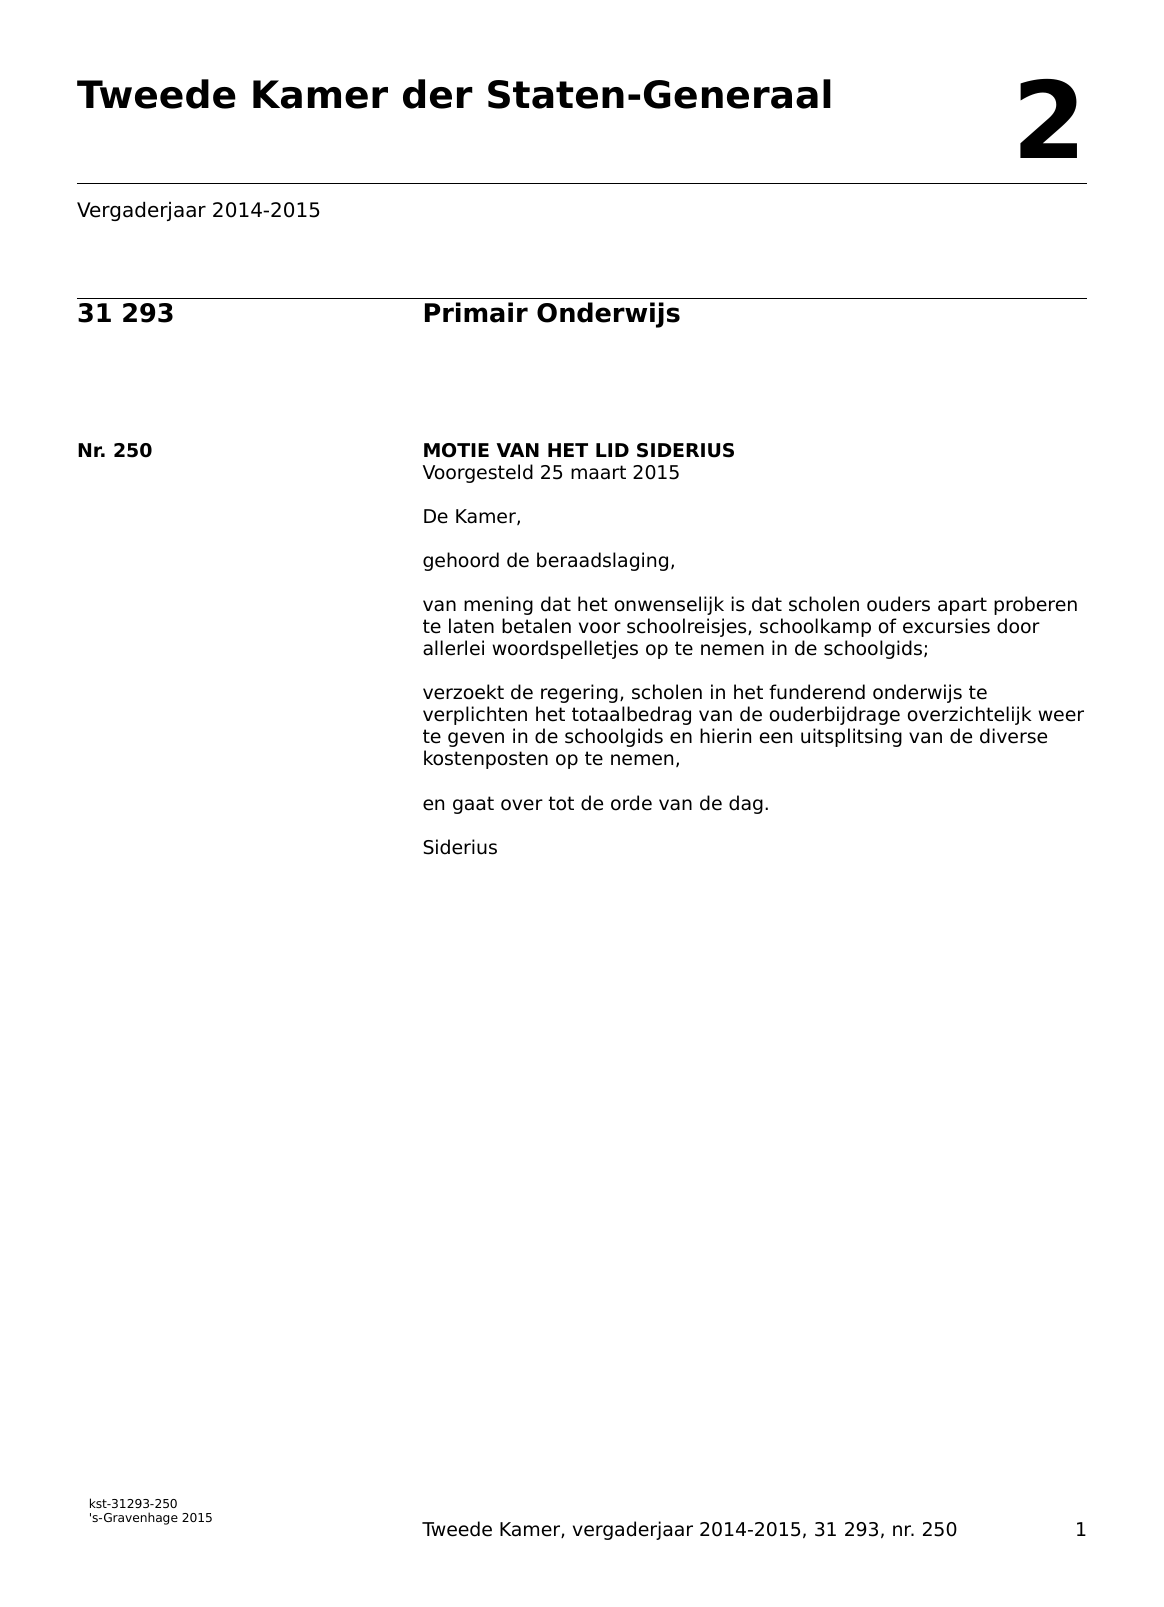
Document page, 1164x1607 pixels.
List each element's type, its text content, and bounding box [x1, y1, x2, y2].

subtitle 31 293 Primair Onderwijs [77, 299, 1087, 329]
text en gaat over tot de orde van de dag. [422, 792, 1087, 814]
text kst-31293-250 [88, 1497, 323, 1511]
text 's-Gravenhage 2015 [88, 1511, 323, 1525]
table_cell Vergaderjaar 2014-2015 [77, 184, 1087, 298]
text gehoord de beraadslaging, [422, 550, 1087, 572]
table_header Tweede Kamer der Staten-Generaal [77, 59, 886, 183]
text van mening dat het onwenselijk is dat scholen ouders apart proberen te laten betalen voor schoolreisjes, schoolkamp of excursies door allerlei woordspelletjes op te nemen in de schoolgids; [422, 594, 1087, 660]
text Voorgesteld 25 maart 2015 [422, 462, 1087, 484]
text Siderius [422, 837, 1087, 858]
subtitle Nr. 250 MOTIE VAN HET LID SIDERIUS [77, 440, 1087, 462]
table_header 2 [886, 59, 1087, 183]
text verzoekt de regering, scholen in het funderend onderwijs te verplichten het totaalbedrag van de ouderbijdrage overzichtelijk weer te geven in de schoolgids en hierin een uitsplitsing van de diverse kostenposten op te nemen, [422, 682, 1087, 770]
text De Kamer, [422, 506, 1087, 528]
